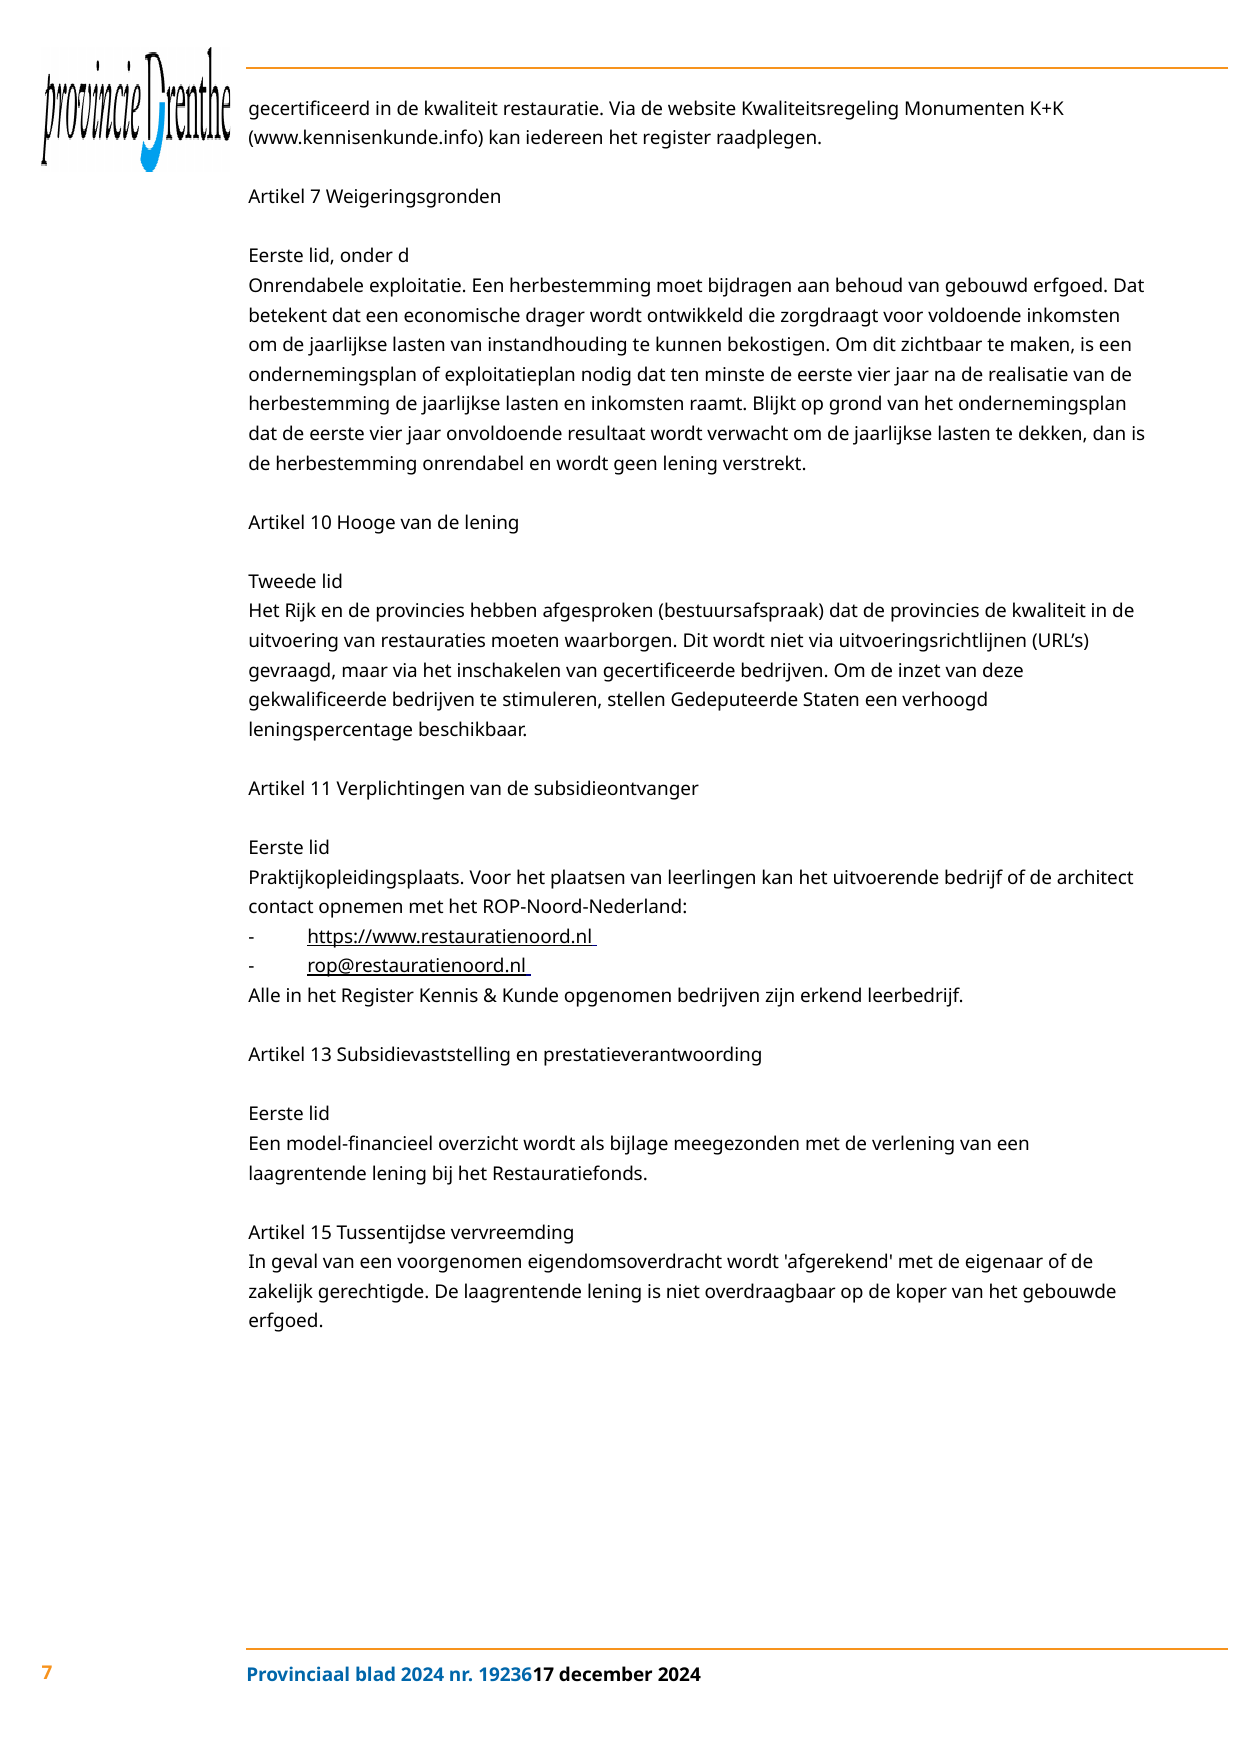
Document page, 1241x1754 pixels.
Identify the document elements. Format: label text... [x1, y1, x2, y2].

text Het Rijk en de provincies hebben afgesproken (bestuursafspraak) dat de provincies de kwaliteit in de uitvoering van restauraties moeten waarborgen. Dit wordt niet via uitvoeringsrichtlijnen (URL’s) gevraagd, maar via het inschakelen van gecertificeerde bedrijven. Om de inzet van deze gekwalificeerde bedrijven te stimuleren, stellen Gedeputeerde Staten een verhoogd leningspercentage beschikbaar. [248, 598, 1152, 742]
text Artikel 7 Weigeringsgronden [248, 183, 1152, 209]
text Artikel 15 Tussentijdse vervreemding [248, 1219, 1152, 1245]
text Tweede lid [248, 568, 1152, 594]
text Eerste lid [248, 834, 1152, 860]
text Alle in het Register Kennis & Kunde opgenomen bedrijven zijn erkend leerbedrijf. [248, 982, 1152, 1008]
text Eerste lid, onder d [248, 243, 1152, 268]
text Artikel 10 Hooge van de lening [248, 509, 1152, 535]
text Praktijkopleidingsplaats. Voor het plaatsen van leerlingen kan het uitvoerende bedrijf of de architect contact opnemen met het ROP-Noord-Nederland: [248, 864, 1152, 919]
picture [41, 47, 231, 172]
text Onrendabele exploitatie. Een herbestemming moet bijdragen aan behoud van gebouwd erfgoed. Dat betekent dat een economische drager wordt ontwikkeld die zorgdraagt voor voldoende inkomsten om de jaarlijkse lasten van instandhouding te kunnen bekostigen. Om dit zichtbaar te maken, is een ondernemingsplan of exploitatieplan nodig dat ten minste de eerste vier jaar na de realisatie van de herbestemming de jaarlijkse lasten en inkomsten raamt. Blijkt op grond van het ondernemingsplan dat de eerste vier jaar onvoldoende resultaat wordt verwacht om de jaarlijkse lasten te dekken, dan is de herbestemming onrendabel en wordt geen lening verstrekt. [248, 272, 1152, 476]
text Artikel 13 Subsidievaststelling en prestatieverantwoording [248, 1041, 1152, 1067]
text Artikel 11 Verplichtingen van de subsidieontvanger [248, 775, 1152, 801]
text gecertificeerd in de kwaliteit restauratie. Via de website Kwaliteitsregeling Monumenten K+K (www.kennisenkunde.info) kan iedereen het register raadplegen. [248, 95, 1152, 150]
list https://www.restauratienoord.nl [248, 923, 1152, 949]
list rop@restauratienoord.nl [248, 953, 1152, 978]
text Eerste lid [248, 1101, 1152, 1126]
text In geval van een voorgenomen eigendomsoverdracht wordt 'afgerekend' met de eigenaar of de zakelijk gerechtigde. De laagrentende lening is niet overdraagbaar op de koper van het gebouwde erfgoed. [248, 1248, 1152, 1333]
text Een model-financieel overzicht wordt als bijlage meegezonden met de verlening van een laagrentende lening bij het Restauratiefonds. [248, 1130, 1152, 1186]
